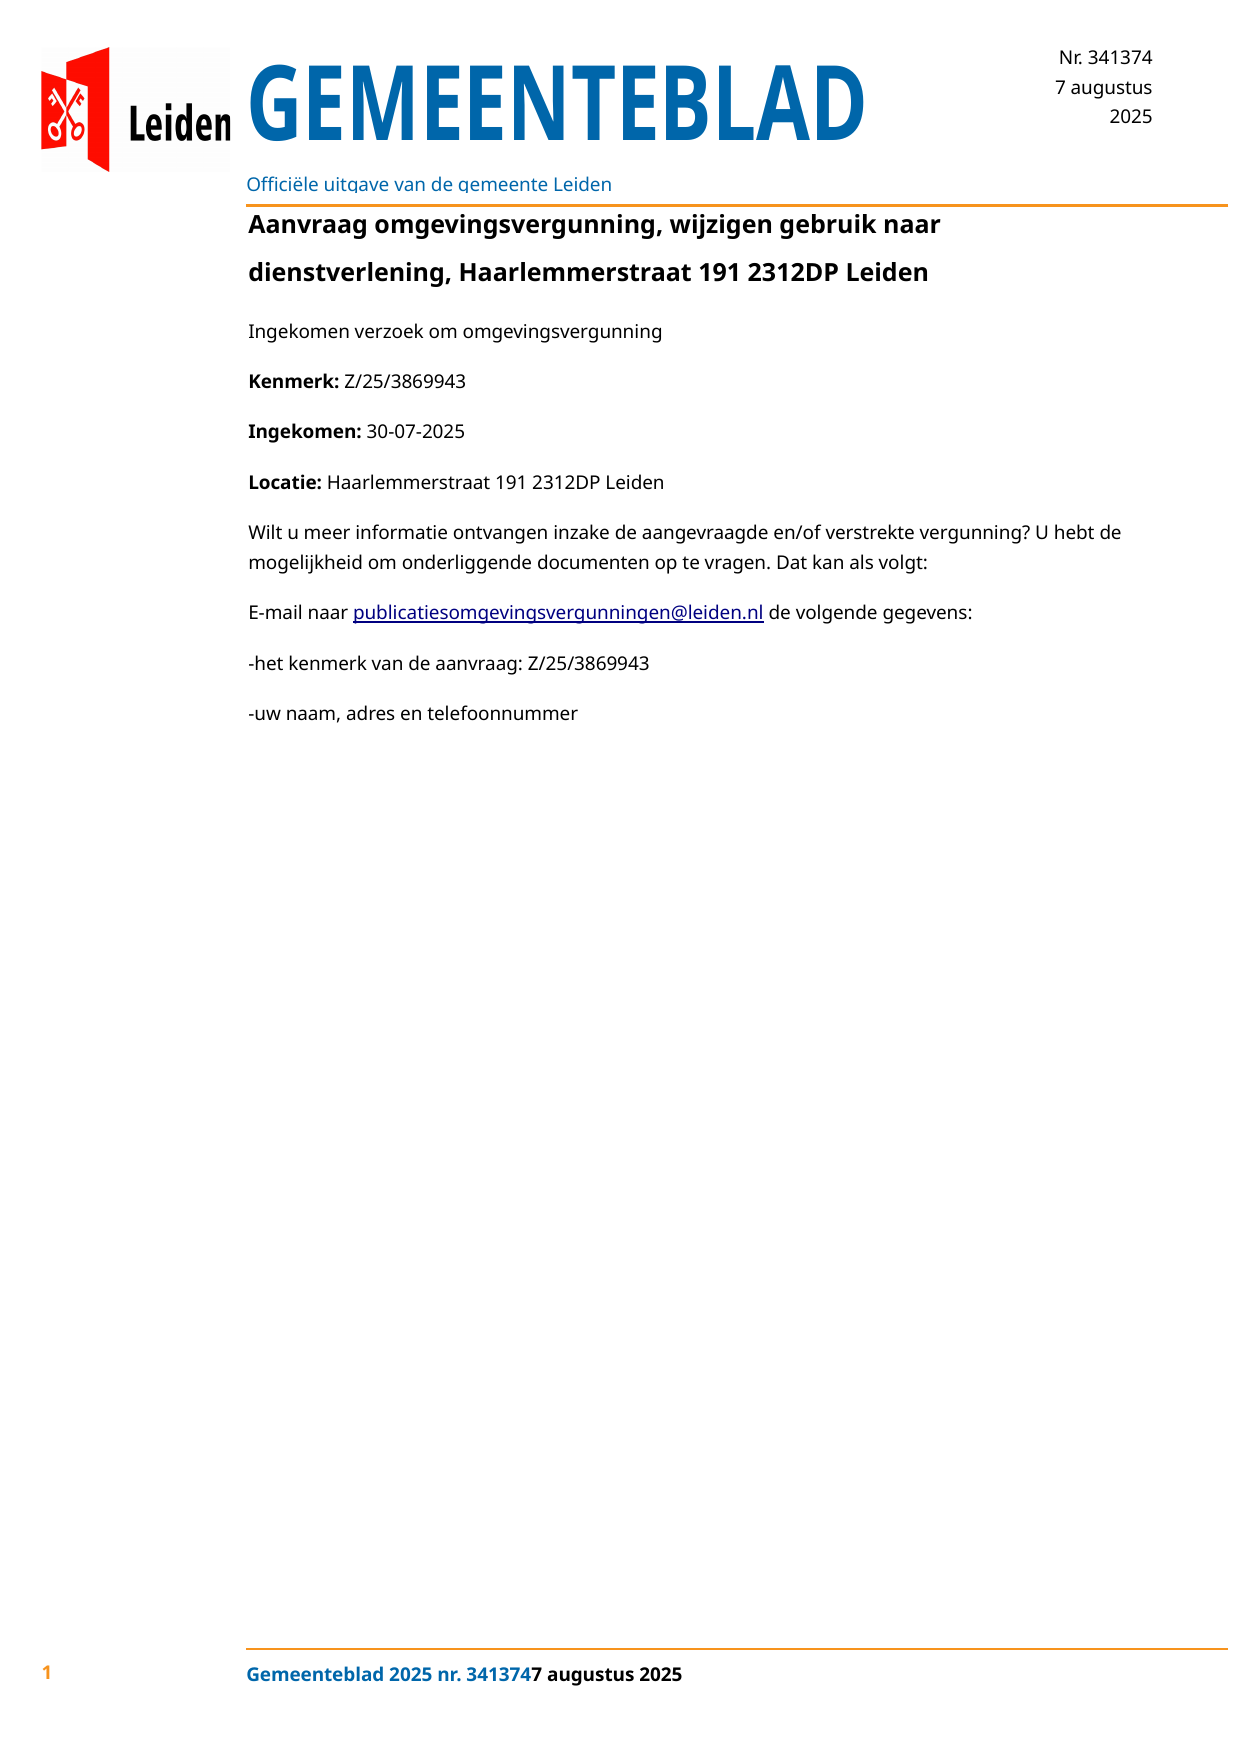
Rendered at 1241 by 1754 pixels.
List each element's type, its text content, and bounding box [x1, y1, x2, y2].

text Kenmerk: Z/25/3869943 [248, 368, 1152, 394]
text Ingekomen: 30-07-2025 [248, 419, 1152, 444]
text Wilt u meer informatie ontvangen inzake de aangevraagde en/of verstrekte vergunning? U hebt de mogelijkheid om onderliggende documenten op te vragen. Dat kan als volgt: [248, 519, 1152, 575]
text -uw naam, adres en telefoonnummer [248, 700, 1152, 726]
picture [41, 47, 231, 172]
text Locatie: Haarlemmerstraat 191 2312DP Leiden [248, 469, 1152, 495]
text -het kenmerk van de aanvraag: Z/25/3869943 [248, 650, 1152, 676]
text E-mail naar publicatiesomgevingsvergunningen@leiden.nl de volgende gegevens: [248, 599, 1152, 625]
text Aanvraag omgevingsvergunning, wijzigen gebruik naar dienstverlening, Haarlemmerstraat 191 2312DP Leiden [248, 207, 1152, 288]
text Ingekomen verzoek om omgevingsvergunning [248, 318, 1152, 344]
